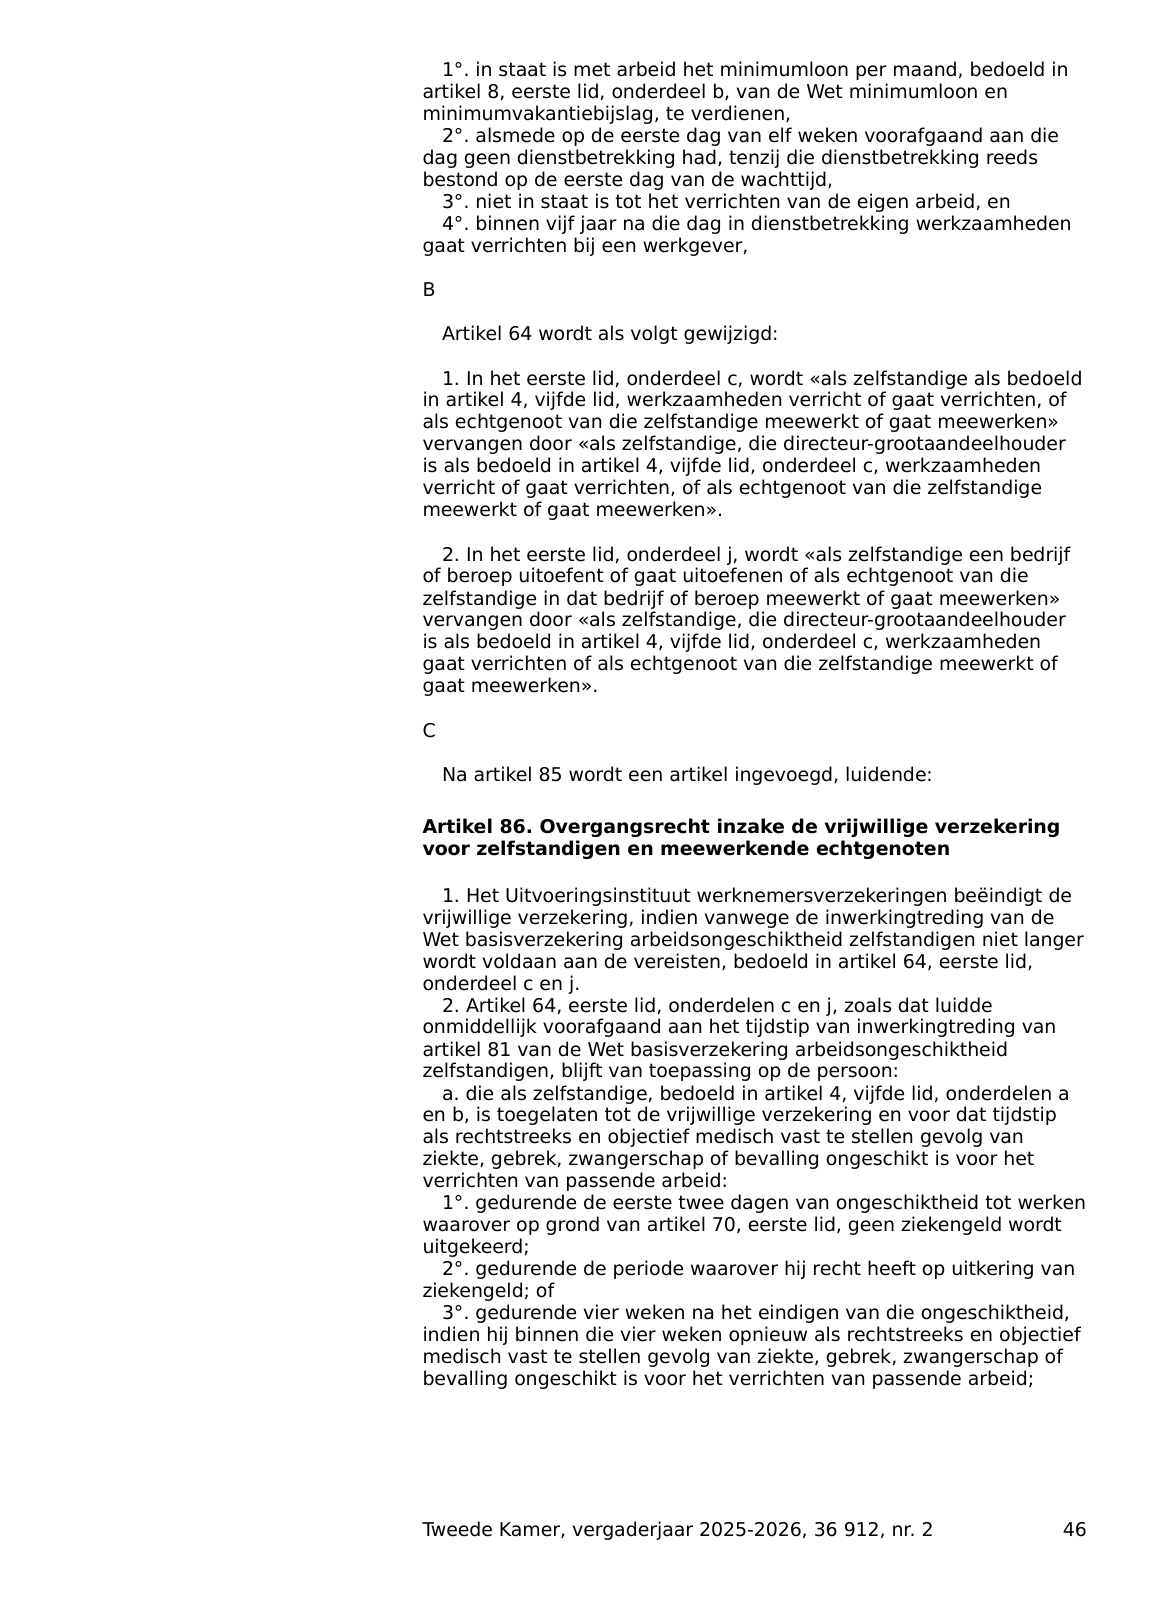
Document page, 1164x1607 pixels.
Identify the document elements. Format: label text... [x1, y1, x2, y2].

text a. die als zelfstandige, bedoeld in artikel 4, vijfde lid, onderdelen a en b, is toegelaten tot de vrijwillige verzekering en voor dat tijdstip als rechtstreeks en objectief medisch vast te stellen gevolg van ziekte, gebrek, zwangerschap of bevalling ongeschikt is voor het verrichten van passende arbeid: [422, 1082, 1087, 1192]
text Na artikel 85 wordt een artikel ingevoegd, luidende: [422, 764, 1087, 786]
text C [422, 719, 1087, 741]
text 1°. gedurende de eerste twee dagen van ongeschiktheid tot werken waarover op grond van artikel 70, eerste lid, geen ziekengeld wordt uitgekeerd; [422, 1192, 1087, 1258]
text 1. In het eerste lid, onderdeel c, wordt «als zelfstandige als bedoeld in artikel 4, vijfde lid, werkzaamheden verricht of gaat verrichten, of als echtgenoot van die zelfstandige meewerkt of gaat meewerken» vervangen door «als zelfstandige, die directeur-grootaandeelhouder is als bedoeld in artikel 4, vijfde lid, onderdeel c, werkzaamheden verricht of gaat verrichten, of als echtgenoot van die zelfstandige meewerkt of gaat meewerken». [422, 367, 1087, 521]
subtitle Artikel 86. Overgangsrecht inzake de vrijwillige verzekering voor zelfstandigen en meewerkende echtgenoten [422, 816, 1087, 859]
text Artikel 64 wordt als volgt gewijzigd: [422, 323, 1087, 345]
text 1°. in staat is met arbeid het minimumloon per maand, bedoeld in artikel 8, eerste lid, onderdeel b, van de Wet minimumloon en minimumvakantiebijslag, te verdienen, [422, 59, 1087, 125]
text 2. Artikel 64, eerste lid, onderdelen c en j, zoals dat luidde onmiddellijk voorafgaand aan het tijdstip van inwerkingtreding van artikel 81 van de Wet basisverzekering arbeidsongeschiktheid zelfstandigen, blijft van toepassing op de persoon: [422, 994, 1087, 1082]
text B [422, 279, 1087, 301]
text 3°. niet in staat is tot het verrichten van de eigen arbeid, en [422, 191, 1087, 213]
text 4°. binnen vijf jaar na die dag in dienstbetrekking werkzaamheden gaat verrichten bij een werkgever, [422, 213, 1087, 257]
text 3°. gedurende vier weken na het eindigen van die ongeschiktheid, indien hij binnen die vier weken opnieuw als rechtstreeks en objectief medisch vast te stellen gevolg van ziekte, gebrek, zwangerschap of bevalling ongeschikt is voor het verrichten van passende arbeid; [422, 1302, 1087, 1390]
text 2. In het eerste lid, onderdeel j, wordt «als zelfstandige een bedrijf of beroep uitoefent of gaat uitoefenen of als echtgenoot van die zelfstandige in dat bedrijf of beroep meewerkt of gaat meewerken» vervangen door «als zelfstandige, die directeur-grootaandeelhouder is als bedoeld in artikel 4, vijfde lid, onderdeel c, werkzaamheden gaat verrichten of als echtgenoot van die zelfstandige meewerkt of gaat meewerken». [422, 543, 1087, 697]
text 2°. gedurende de periode waarover hij recht heeft op uitkering van ziekengeld; of [422, 1258, 1087, 1302]
text 1. Het Uitvoeringsinstituut werknemersverzekeringen beëindigt de vrijwillige verzekering, indien vanwege de inwerkingtreding van de Wet basisverzekering arbeidsongeschiktheid zelfstandigen niet langer wordt voldaan aan de vereisten, bedoeld in artikel 64, eerste lid, onderdeel c en j. [422, 884, 1087, 994]
text 2°. alsmede op de eerste dag van elf weken voorafgaand aan die dag geen dienstbetrekking had, tenzij die dienstbetrekking reeds bestond op de eerste dag van de wachttijd, [422, 125, 1087, 191]
